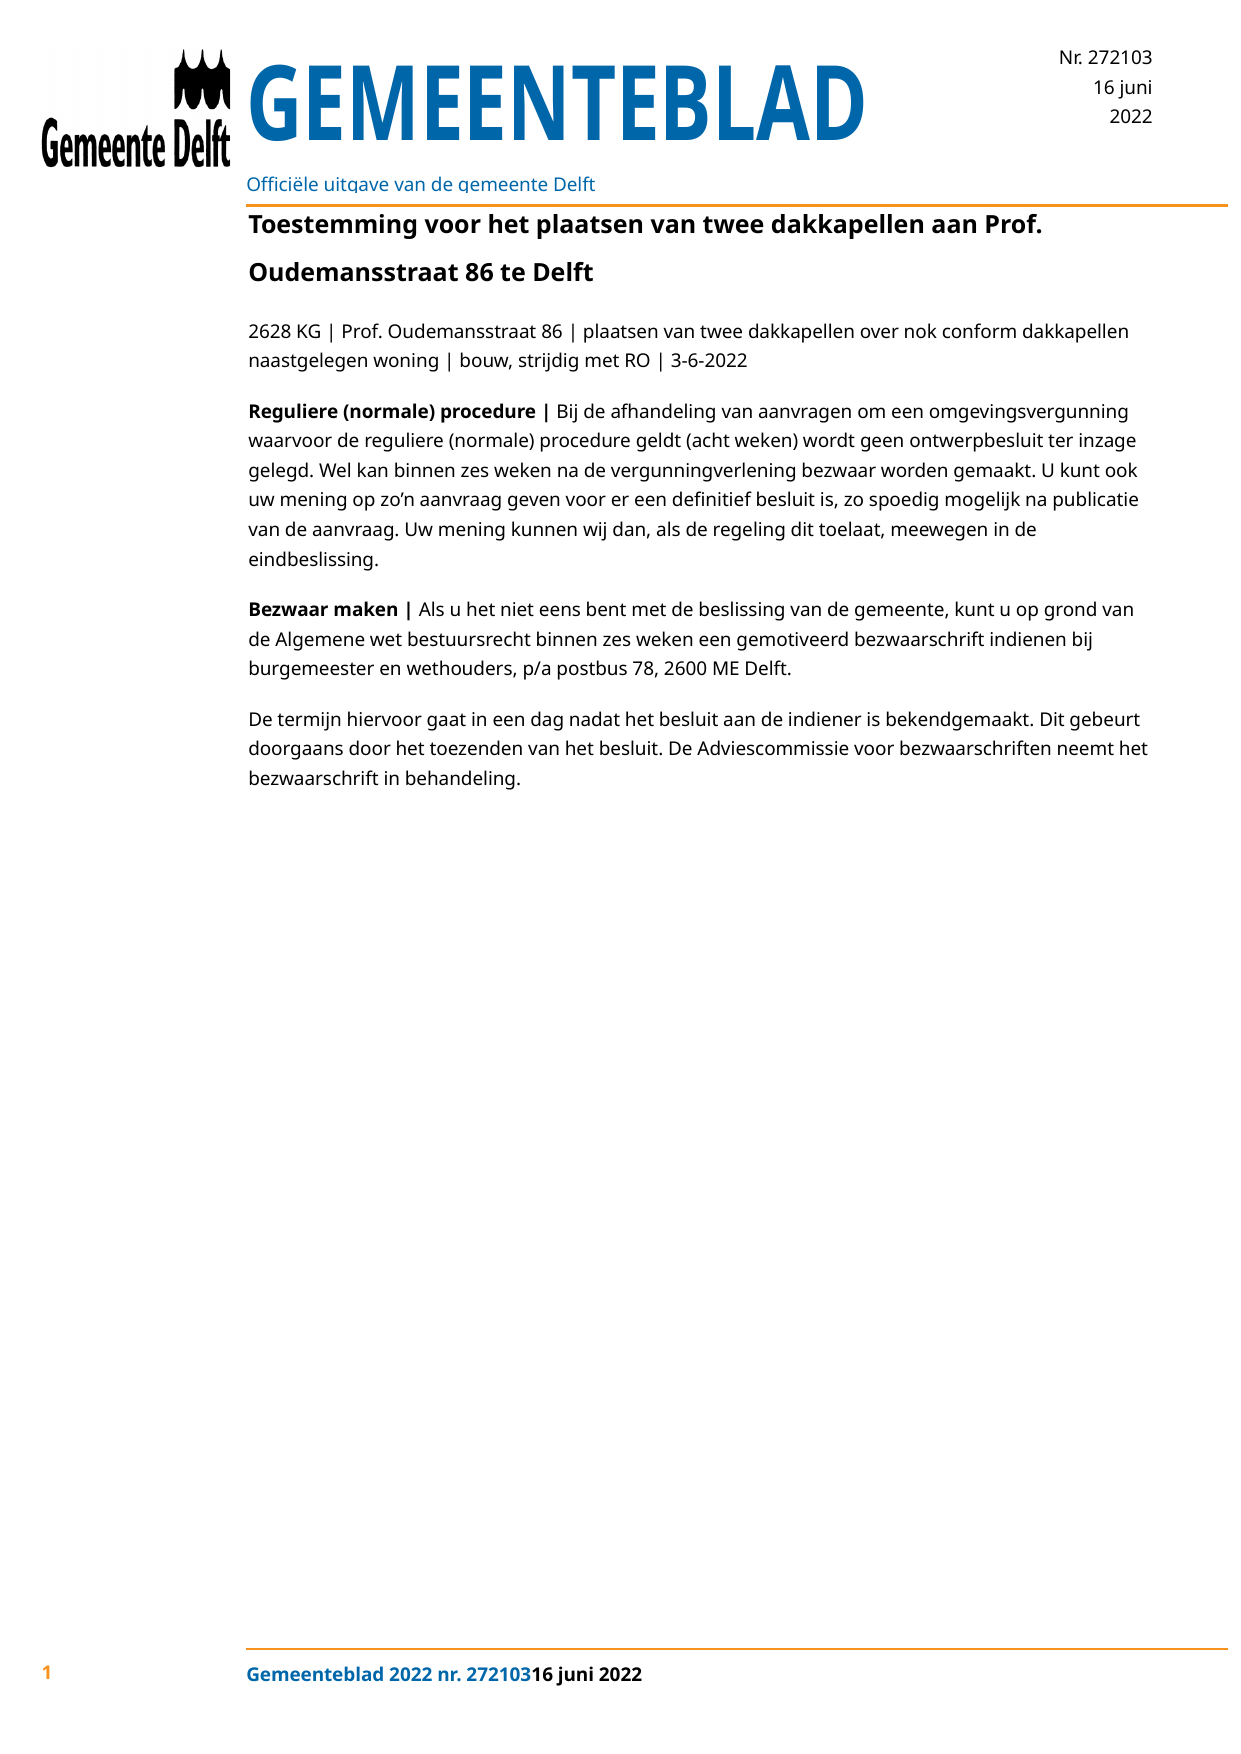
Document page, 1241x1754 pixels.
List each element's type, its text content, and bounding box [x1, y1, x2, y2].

text De termijn hiervoor gaat in een dag nadat het besluit aan de indiener is bekendgemaakt. Dit gebeurt doorgaans door het toezenden van het besluit. De Adviescommissie voor bezwaarschriften neemt het bezwaarschrift in behandeling. [248, 706, 1152, 791]
text Toestemming voor het plaatsen van twee dakkapellen aan Prof. Oudemansstraat 86 te Delft [248, 207, 1152, 288]
text 2628 KG | Prof. Oudemansstraat 86 | plaatsen van twee dakkapellen over nok conform dakkapellen naastgelegen woning | bouw, strijdig met RO | 3-6-2022 [248, 318, 1152, 373]
text Bezwaar maken | Als u het niet eens bent met de beslissing van de gemeente, kunt u op grond van de Algemene wet bestuursrecht binnen zes weken een gemotiveerd bezwaarschrift indienen bij burgemeester en wethouders, p/a postbus 78, 2600 ME Delft. [248, 596, 1152, 681]
picture [41, 47, 231, 172]
text Reguliere (normale) procedure | Bij de afhandeling van aanvragen om een omgevingsvergunning waarvoor de reguliere (normale) procedure geldt (acht weken) wordt geen ontwerpbesluit ter inzage gelegd. Wel kan binnen zes weken na de vergunningverlening bezwaar worden gemaakt. U kunt ook uw mening op zo’n aanvraag geven voor er een definitief besluit is, zo spoedig mogelijk na publicatie van de aanvraag. Uw mening kunnen wij dan, als de regeling dit toelaat, meewegen in de eindbeslissing. [248, 398, 1152, 572]
